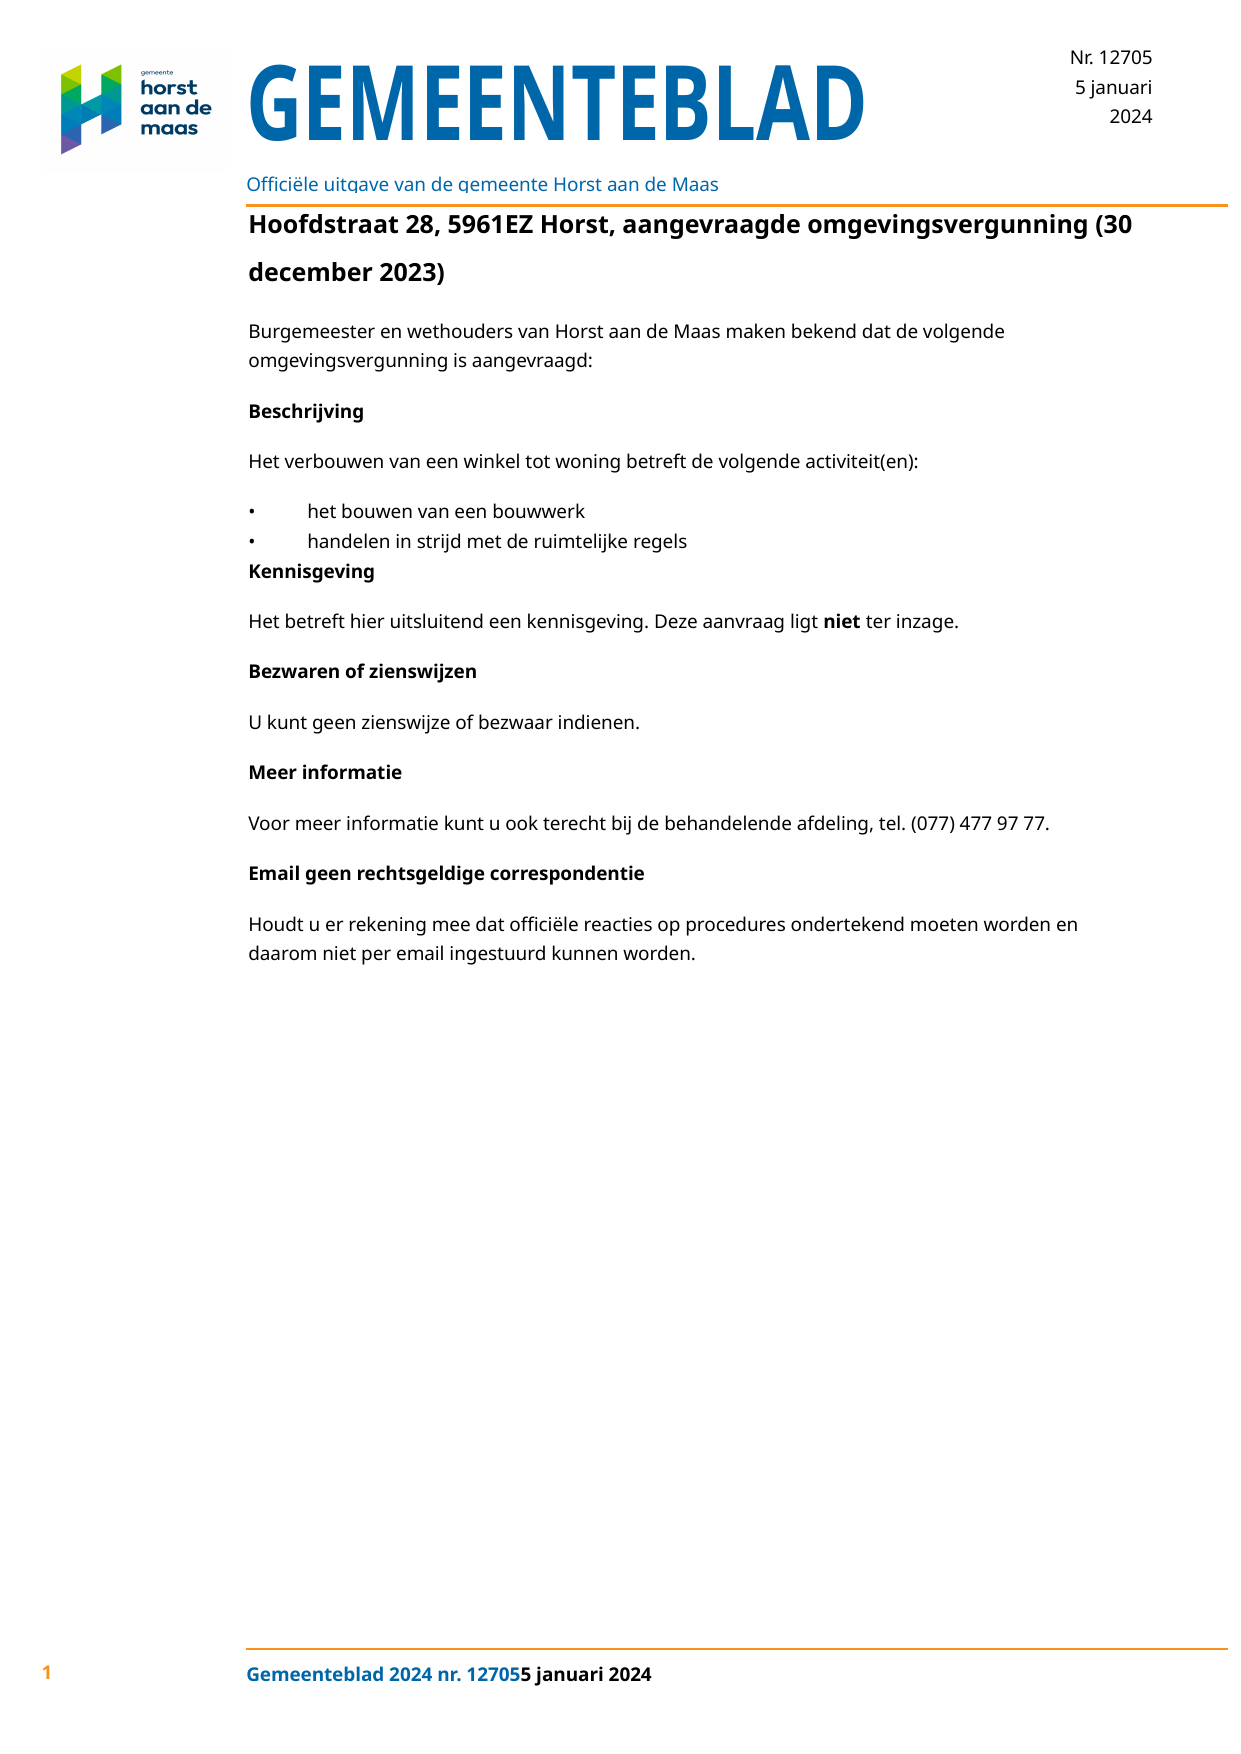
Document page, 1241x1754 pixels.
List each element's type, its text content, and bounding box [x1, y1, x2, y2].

text Het betreft hier uitsluitend een kennisgeving. Deze aanvraag ligt niet ter inzage. [248, 608, 1152, 634]
text Voor meer informatie kunt u ook terecht bij de behandelende afdeling, tel. (077) 477 97 77. [248, 810, 1152, 836]
text Meer informatie [248, 759, 1152, 785]
text Houdt u er rekening mee dat officiële reacties op procedures ondertekend moeten worden en daarom niet per email ingestuurd kunnen worden. [248, 911, 1152, 966]
text Het verbouwen van een winkel tot woning betreft de volgende activiteit(en): [248, 448, 1152, 474]
text Email geen rechtsgeldige correspondentie [248, 860, 1152, 886]
text Burgemeester en wethouders van Horst aan de Maas maken bekend dat de volgende omgevingsvergunning is aangevraagd: [248, 318, 1152, 373]
text U kunt geen zienswijze of bezwaar indienen. [248, 709, 1152, 735]
text Beschrijving [248, 398, 1152, 424]
picture [41, 47, 231, 172]
text Bezwaren of zienswijzen [248, 659, 1152, 684]
list het bouwen van een bouwwerk [248, 499, 1152, 524]
list handelen in strijd met de ruimtelijke regels [248, 528, 1152, 554]
text Hoofdstraat 28, 5961EZ Horst, aangevraagde omgevingsvergunning (30 december 2023) [248, 207, 1152, 288]
text Kennisgeving [248, 558, 1152, 584]
